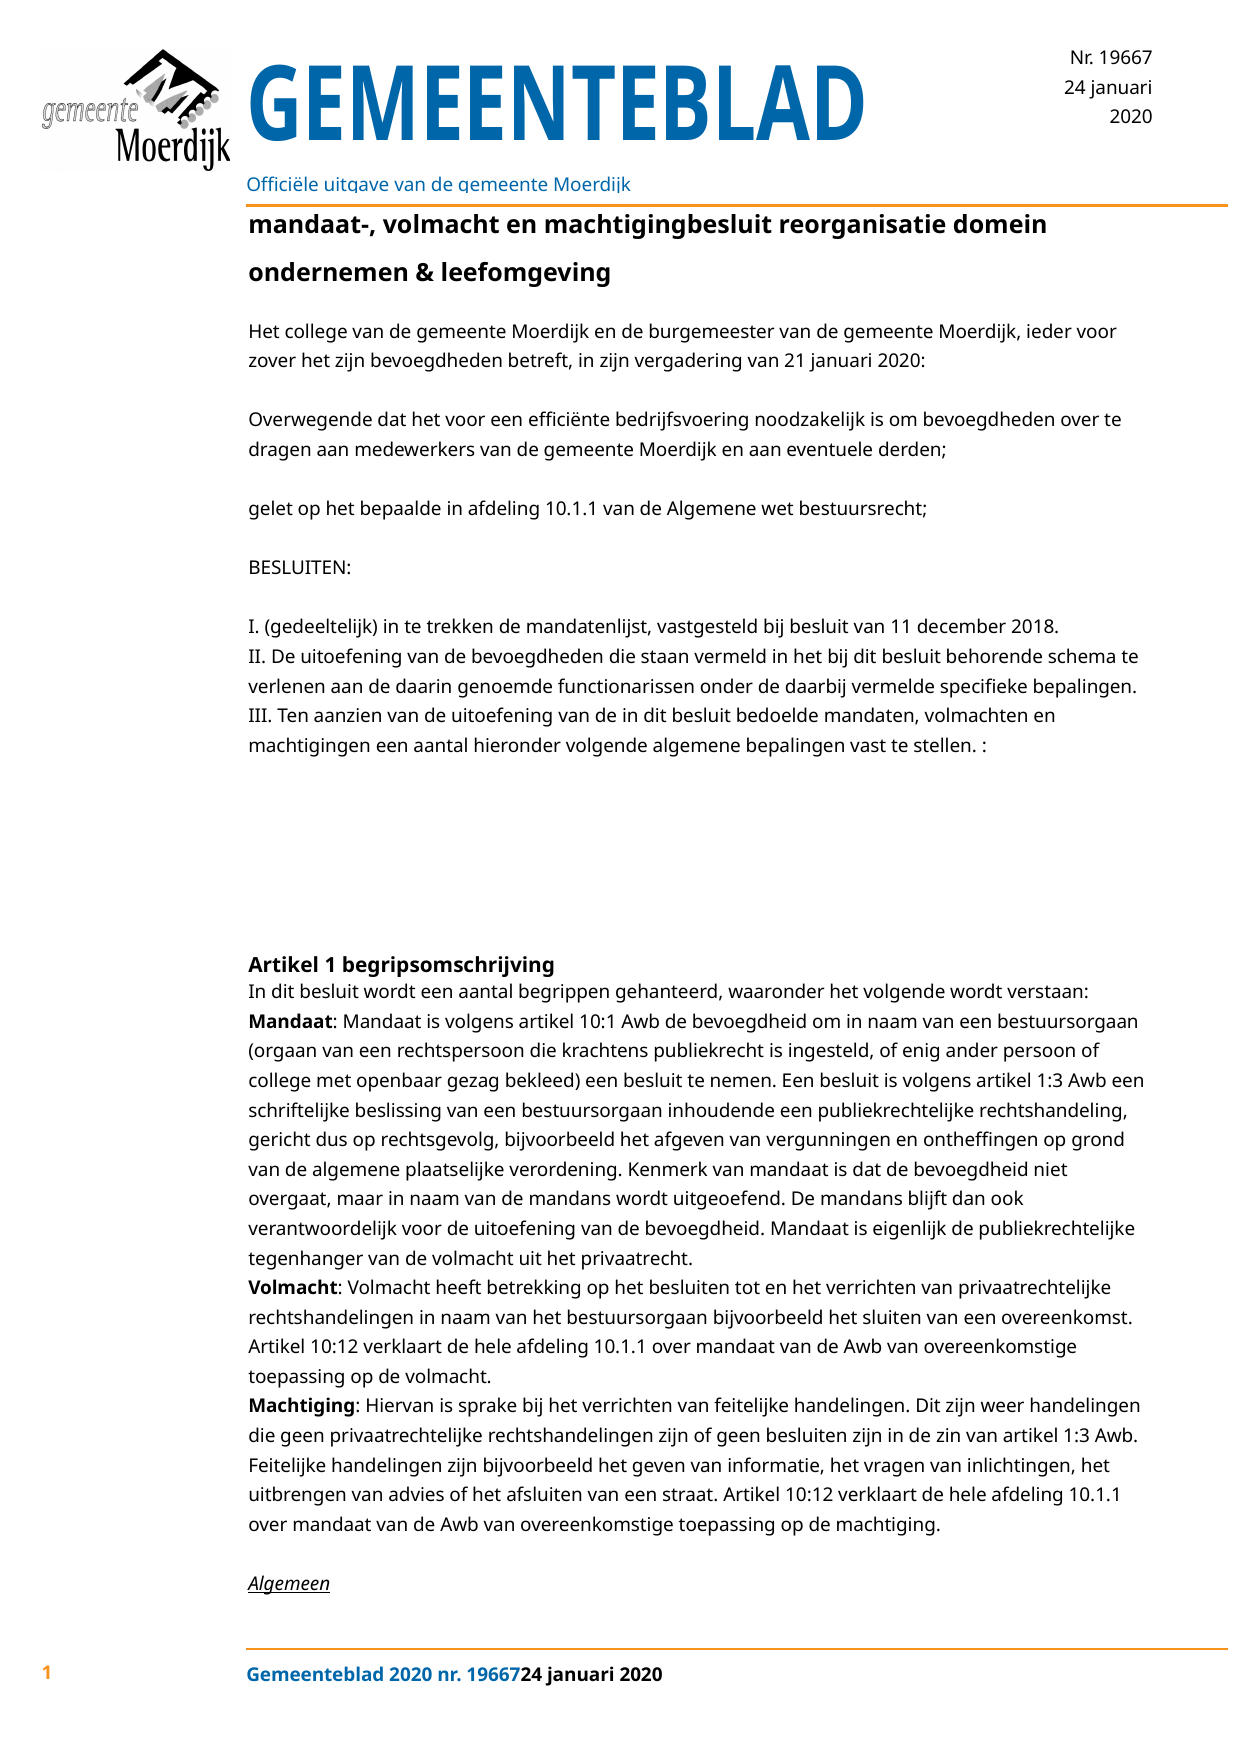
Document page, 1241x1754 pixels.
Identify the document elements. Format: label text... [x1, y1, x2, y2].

text Het college van de gemeente Moerdijk en de burgemeester van de gemeente Moerdijk, ieder voor zover het zijn bevoegdheden betreft, in zijn vergadering van 21 januari 2020: [248, 318, 1152, 373]
text III. Ten aanzien van de uitoefening van de in dit besluit bedoelde mandaten, volmachten en machtigingen een aantal hieronder volgende algemene bepalingen vast te stellen. : [248, 702, 1152, 758]
text Machtiging: Hiervan is sprake bij het verrichten van feitelijke handelingen. Dit zijn weer handelingen die geen privaatrechtelijke rechtshandelingen zijn of geen besluiten zijn in de zin van artikel 1:3 Awb. Feitelijke handelingen zijn bijvoorbeeld het geven van informatie, het vragen van inlichtingen, het uitbrengen van advies of het afsluiten van een straat. Artikel 10:12 verklaart de hele afdeling 10.1.1 over mandaat van de Awb van overeenkomstige toepassing op de machtiging. [248, 1393, 1152, 1537]
text Overwegende dat het voor een efficiënte bedrijfsvoering noodzakelijk is om bevoegdheden over te dragen aan medewerkers van de gemeente Moerdijk en aan eventuele derden; [248, 407, 1152, 462]
text BESLUITEN: [248, 554, 1152, 580]
text I. (gedeeltelijk) in te trekken de mandatenlijst, vastgesteld bij besluit van 11 december 2018. [248, 614, 1152, 639]
text gelet op het bepaalde in afdeling 10.1.1 van de Algemene wet bestuursrecht; [248, 495, 1152, 521]
text II. De uitoefening van de bevoegdheden die staan vermeld in het bij dit besluit behorende schema te verlenen aan de daarin genoemde functionarissen onder de daarbij vermelde specifieke bepalingen. [248, 643, 1152, 699]
text Volmacht: Volmacht heeft betrekking op het besluiten tot en het verrichten van privaatrechtelijke rechtshandelingen in naam van het bestuursorgaan bijvoorbeeld het sluiten van een overeenkomst. Artikel 10:12 verklaart de hele afdeling 10.1.1 over mandaat van de Awb van overeenkomstige toepassing op de volmacht. [248, 1274, 1152, 1389]
text Mandaat: Mandaat is volgens artikel 10:1 Awb de bevoegdheid om in naam van een bestuursorgaan (orgaan van een rechtspersoon die krachtens publiekrecht is ingesteld, of enig ander persoon of college met openbaar gezag bekleed) een besluit te nemen. Een besluit is volgens artikel 1:3 Awb een schriftelijke beslissing van een bestuursorgaan inhoudende een publiekrechtelijke rechtshandeling, gericht dus op rechtsgevolg, bijvoorbeeld het afgeven van vergunningen en ontheffingen op grond van de algemene plaatselijke verordening. Kenmerk van mandaat is dat de bevoegdheid niet overgaat, maar in naam van de mandans wordt uitgeoefend. De mandans blijft dan ook verantwoordelijk voor de uitoefening van de bevoegdheid. Mandaat is eigenlijk de publiekrechtelijke tegenhanger van de volmacht uit het privaatrecht. [248, 1008, 1152, 1271]
text In dit besluit wordt een aantal begrippen gehanteerd, waaronder het volgende wordt verstaan: [248, 978, 1152, 1004]
text Algemeen [248, 1570, 1152, 1596]
text mandaat-, volmacht en machtigingbesluit reorganisatie domein ondernemen & leefomgeving [248, 207, 1152, 288]
picture [41, 47, 231, 172]
text Artikel 1 begripsomschrijving [248, 950, 1152, 978]
